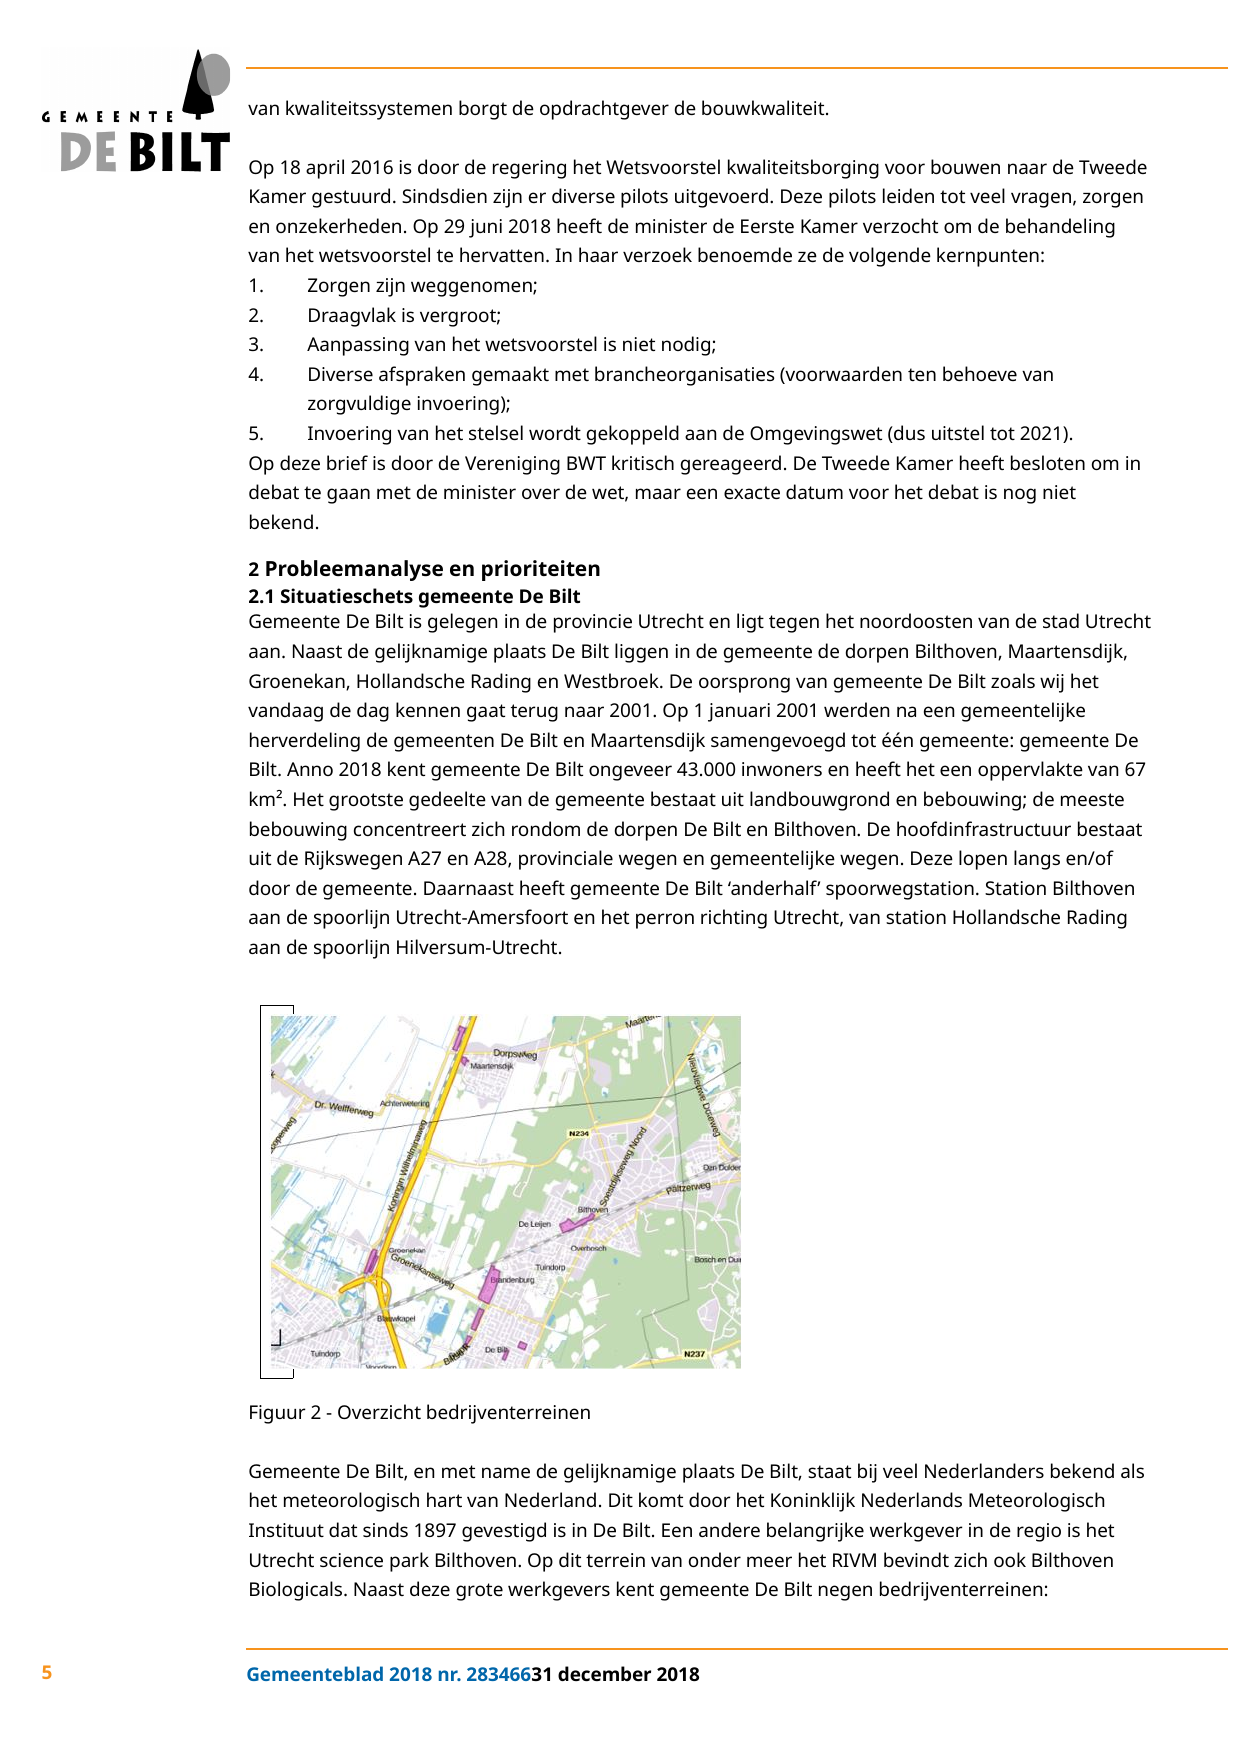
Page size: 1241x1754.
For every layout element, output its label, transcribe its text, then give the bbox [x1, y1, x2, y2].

list Zorgen zijn weggenomen; [248, 272, 1152, 298]
text van kwaliteitssystemen borgt de opdrachtgever de bouwkwaliteit. [248, 95, 1152, 121]
text Op deze brief is door de Vereniging BWT kritisch gereageerd. De Tweede Kamer heeft besloten om in debat te gaan met de minister over de wet, maar een exacte datum voor het debat is nog niet bekend. [248, 450, 1152, 535]
text Figuur 2 - Overzicht bedrijventerreinen [248, 1399, 1152, 1424]
list Draagvlak is vergroot; [248, 302, 1152, 328]
text 2.1 Situatieschets gemeente De Bilt [248, 583, 1152, 609]
picture [268, 1014, 742, 1369]
text Gemeente De Bilt is gelegen in de provincie Utrecht en ligt tegen het noordoosten van de stad Utrecht aan. Naast de gelijknamige plaats De Bilt liggen in de gemeente de dorpen Bilthoven, Maartensdijk, Groenekan, Hollandsche Rading en Westbroek. De oorsprong van gemeente De Bilt zoals wij het vandaag de dag kennen gaat terug naar 2001. Op 1 januari 2001 werden na een gemeentelijke herverdeling de gemeenten De Bilt en Maartensdijk samengevoegd tot één gemeente: gemeente De Bilt. Anno 2018 kent gemeente De Bilt ongeveer 43.000 inwoners en heeft het een oppervlakte van 67 km². Het grootste gedeelte van de gemeente bestaat uit landbouwgrond en bebouwing; de meeste bebouwing concentreert zich rondom de dorpen De Bilt en Bilthoven. De hoofdinfrastructuur bestaat uit de Rijkswegen A27 en A28, provinciale wegen en gemeentelijke wegen. Deze lopen langs en/of door de gemeente. Daarnaast heeft gemeente De Bilt ‘anderhalf’ spoorwegstation. Station Bilthoven aan de spoorlijn Utrecht-Amersfoort en het perron richting Utrecht, van station Hollandsche Rading aan de spoorlijn Hilversum-Utrecht. [248, 609, 1152, 960]
list Diverse afspraken gemaakt met brancheorganisaties (voorwaarden ten behoeve van zorgvuldige invoering); [248, 361, 1152, 416]
picture [41, 47, 231, 172]
list Aanpassing van het wetsvoorstel is niet nodig; [248, 331, 1152, 357]
text Gemeente De Bilt, en met name de gelijknamige plaats De Bilt, staat bij veel Nederlanders bekend als het meteorologisch hart van Nederland. Dit komt door het Koninklijk Nederlands Meteorologisch Instituut dat sinds 1897 gevestigd is in De Bilt. Een andere belangrijke werkgever in de regio is het Utrecht science park Bilthoven. Op dit terrein van onder meer het RIVM bevindt zich ook Bilthoven Biologicals. Naast deze grote werkgevers kent gemeente De Bilt negen bedrijventerreinen: [248, 1458, 1152, 1602]
text Op 18 april 2016 is door de regering het Wetsvoorstel kwaliteitsborging voor bouwen naar de Tweede Kamer gestuurd. Sindsdien zijn er diverse pilots uitgevoerd. Deze pilots leiden tot veel vragen, zorgen en onzekerheden. Op 29 juni 2018 heeft de minister de Eerste Kamer verzocht om de behandeling van het wetsvoorstel te hervatten. In haar verzoek benoemde ze de volgende kernpunten: [248, 154, 1152, 268]
list Invoering van het stelsel wordt gekoppeld aan de Omgevingswet (dus uitstel tot 2021). [248, 420, 1152, 446]
text 2 Probleemanalyse en prioriteiten [248, 554, 1152, 583]
